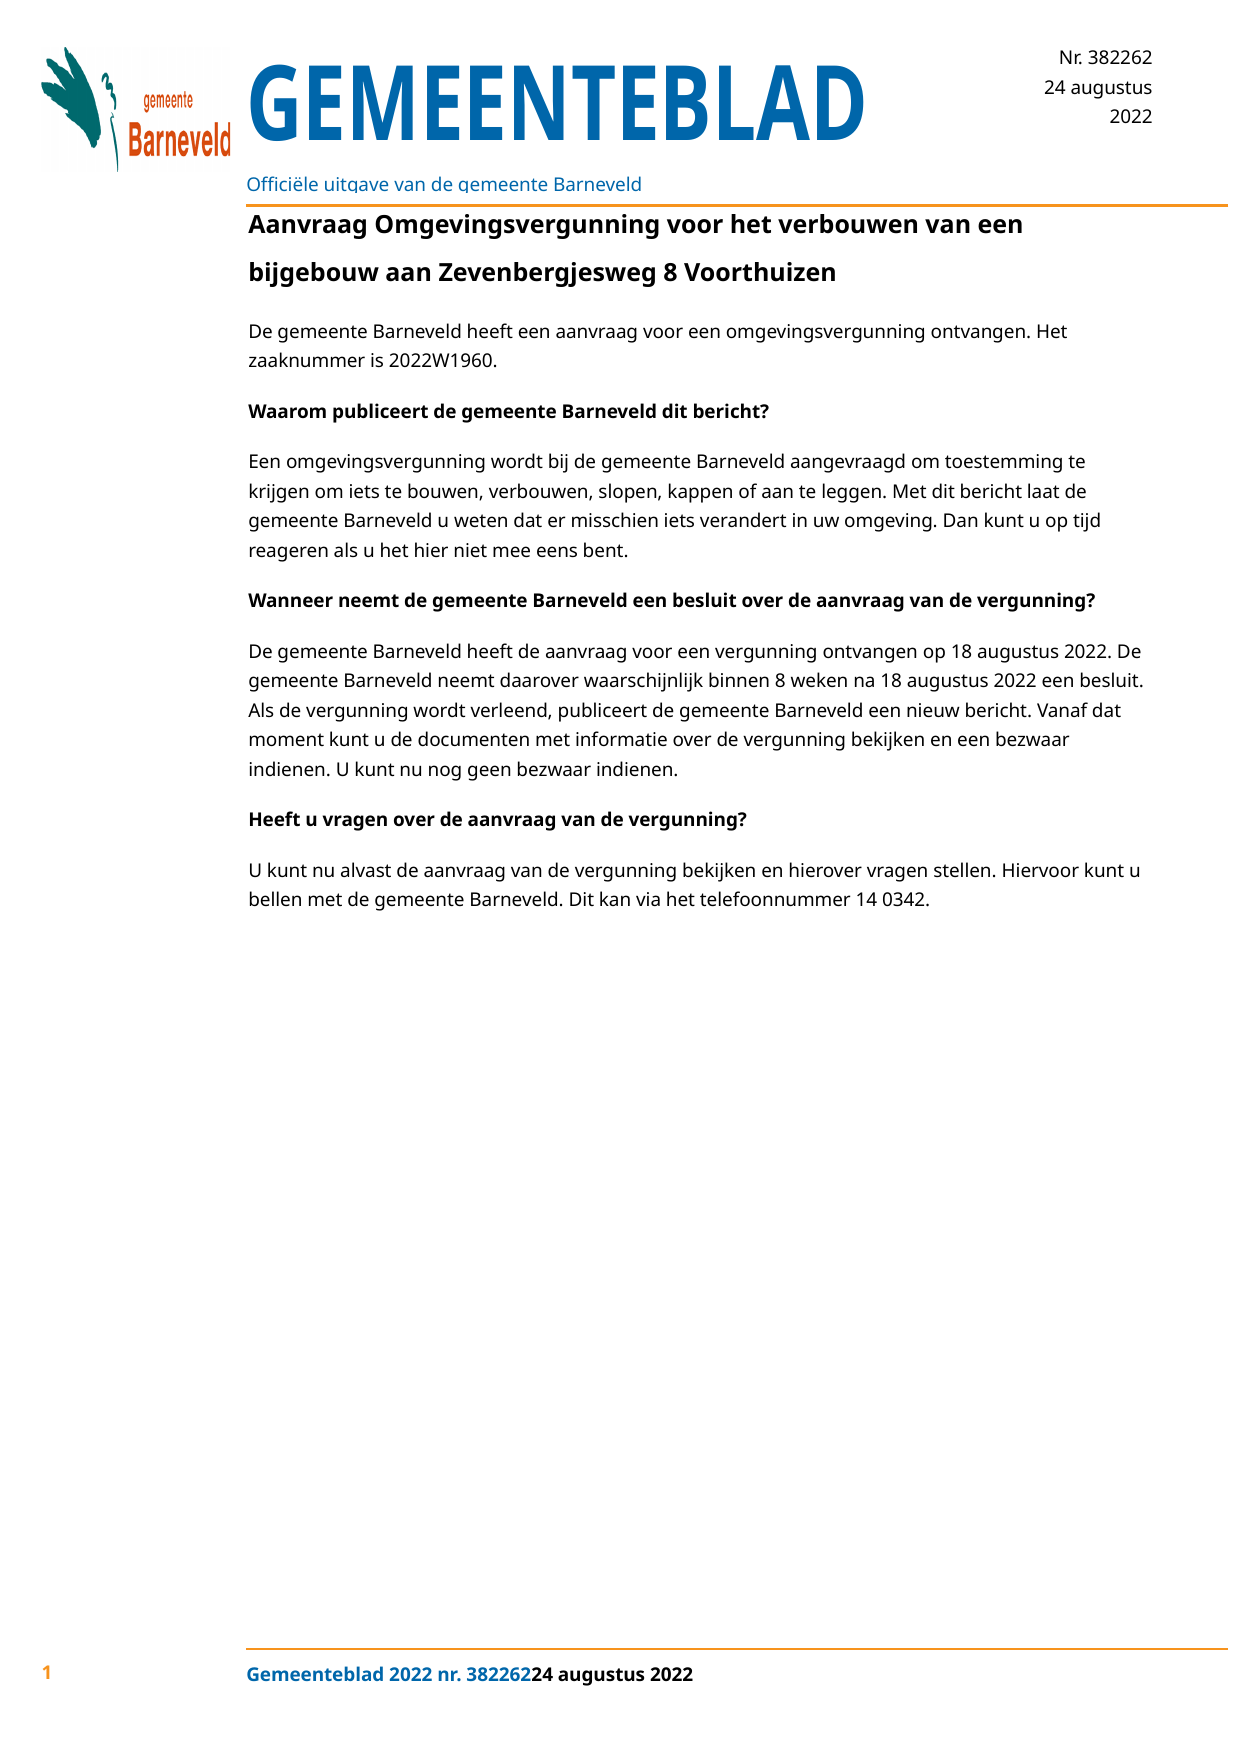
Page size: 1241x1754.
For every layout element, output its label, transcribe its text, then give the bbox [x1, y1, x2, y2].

text Waarom publiceert de gemeente Barneveld dit bericht? [248, 398, 1152, 424]
text Aanvraag Omgevingsvergunning voor het verbouwen van een bijgebouw aan Zevenbergjesweg 8 Voorthuizen [248, 207, 1152, 288]
picture [41, 47, 231, 172]
text De gemeente Barneveld heeft een aanvraag voor een omgevingsvergunning ontvangen. Het zaaknummer is 2022W1960. [248, 318, 1152, 373]
text Wanneer neemt de gemeente Barneveld een besluit over de aanvraag van de vergunning? [248, 587, 1152, 613]
text De gemeente Barneveld heeft de aanvraag voor een vergunning ontvangen op 18 augustus 2022. De gemeente Barneveld neemt daarover waarschijnlijk binnen 8 weken na 18 augustus 2022 een besluit. Als de vergunning wordt verleend, publiceert de gemeente Barneveld een nieuw bericht. Vanaf dat moment kunt u de documenten met informatie over de vergunning bekijken en een bezwaar indienen. U kunt nu nog geen bezwaar indienen. [248, 638, 1152, 782]
text Een omgevingsvergunning wordt bij de gemeente Barneveld aangevraagd om toestemming te krijgen om iets te bouwen, verbouwen, slopen, kappen of aan te leggen. Met dit bericht laat de gemeente Barneveld u weten dat er misschien iets verandert in uw omgeving. Dan kunt u op tijd reageren als u het hier niet mee eens bent. [248, 448, 1152, 563]
text U kunt nu alvast de aanvraag van de vergunning bekijken en hierover vragen stellen. Hiervoor kunt u bellen met de gemeente Barneveld. Dit kan via het telefoonnummer 14 0342. [248, 857, 1152, 912]
text Heeft u vragen over de aanvraag van de vergunning? [248, 807, 1152, 832]
